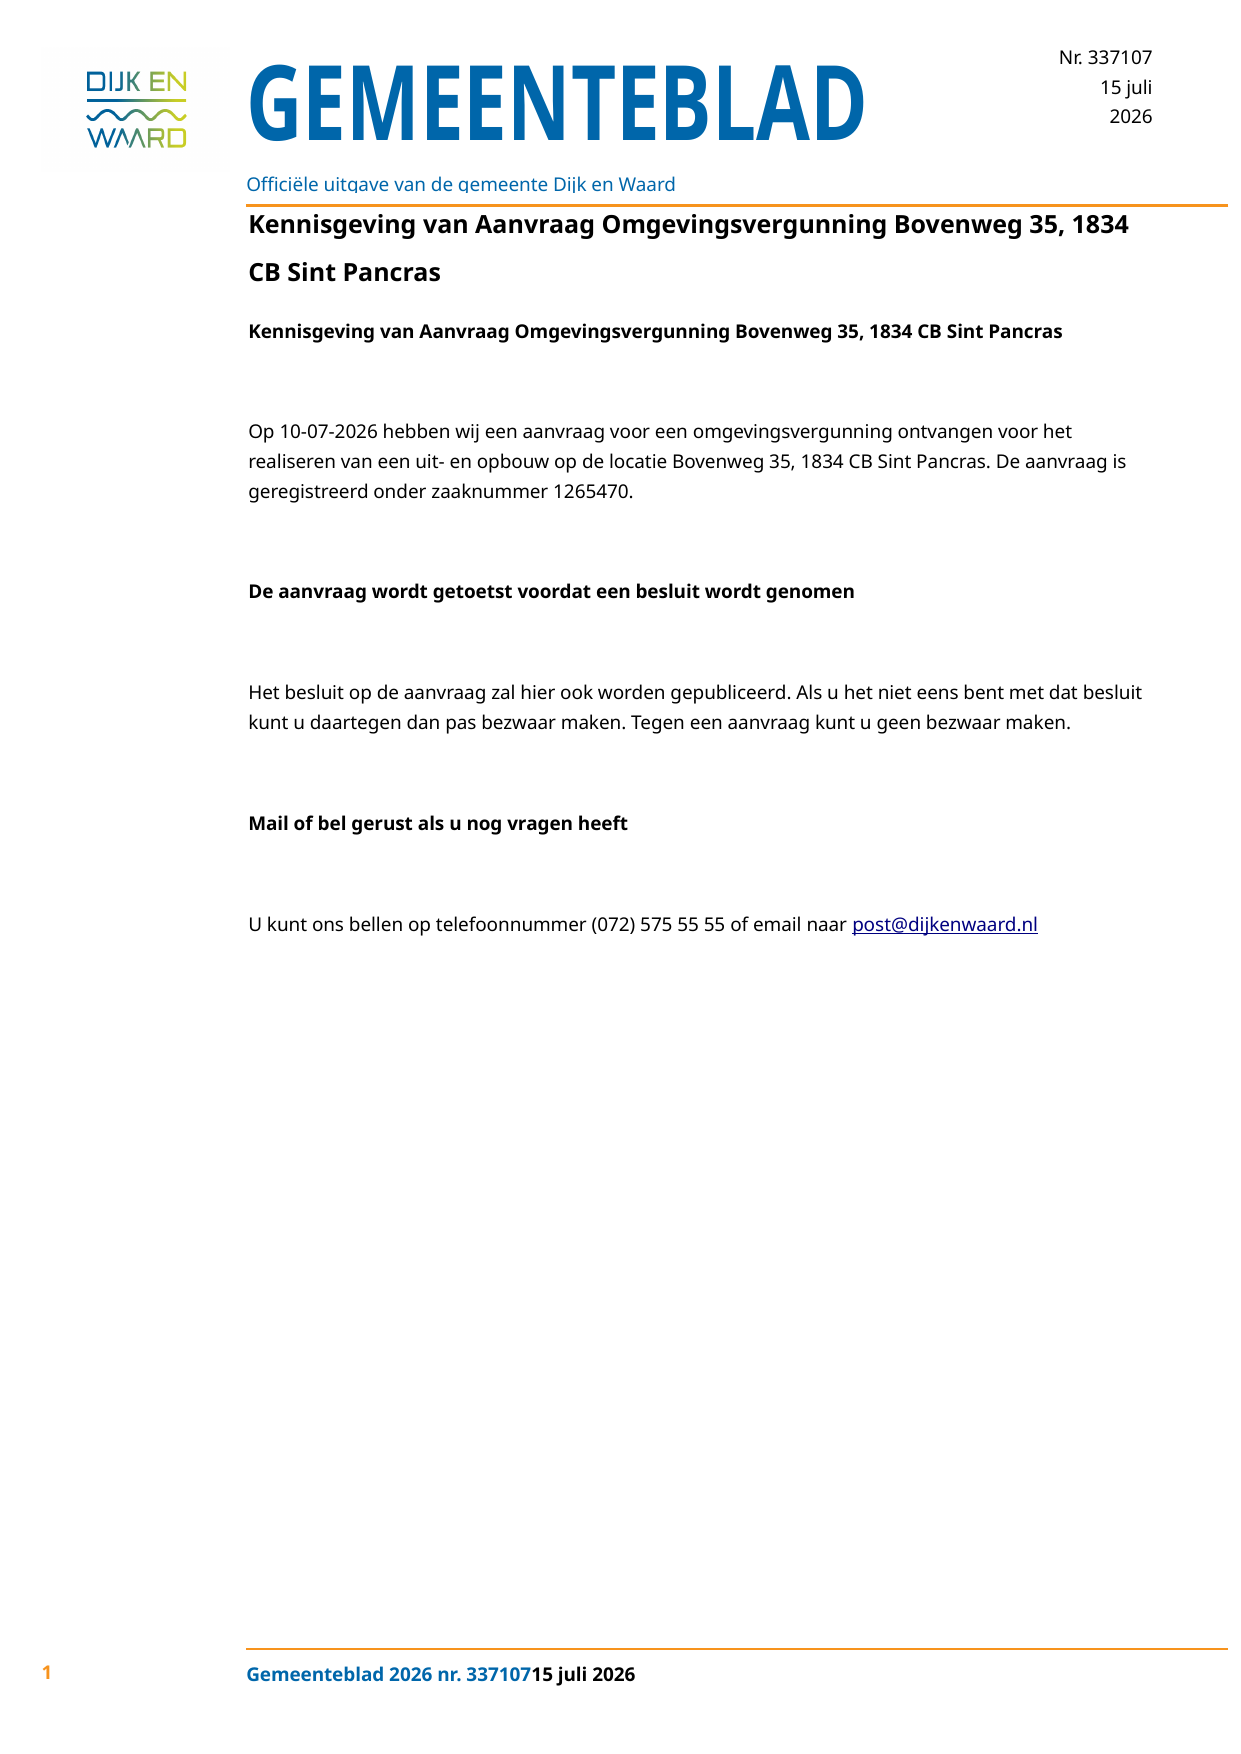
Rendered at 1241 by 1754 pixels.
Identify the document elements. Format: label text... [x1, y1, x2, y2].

picture [41, 47, 231, 172]
text Het besluit op de aanvraag zal hier ook worden gepubliceerd. Als u het niet eens bent met dat besluit kunt u daartegen dan pas bezwaar maken. Tegen een aanvraag kunt u geen bezwaar maken. [248, 679, 1152, 735]
text De aanvraag wordt getoetst voordat een besluit wordt genomen [248, 579, 1152, 604]
text Kennisgeving van Aanvraag Omgevingsvergunning Bovenweg 35, 1834 CB Sint Pancras [248, 207, 1152, 288]
text Op 10-07-2026 hebben wij een aanvraag voor een omgevingsvergunning ontvangen voor het realiseren van een uit- en opbouw op de locatie Bovenweg 35, 1834 CB Sint Pancras. De aanvraag is geregistreerd onder zaaknummer 1265470. [248, 419, 1152, 504]
text Mail of bel gerust als u nog vragen heeft [248, 810, 1152, 836]
text U kunt ons bellen op telefoonnummer (072) 575 55 55 of email naar post@dijkenwaard.nl [248, 911, 1152, 937]
text Kennisgeving van Aanvraag Omgevingsvergunning Bovenweg 35, 1834 CB Sint Pancras [248, 318, 1152, 344]
